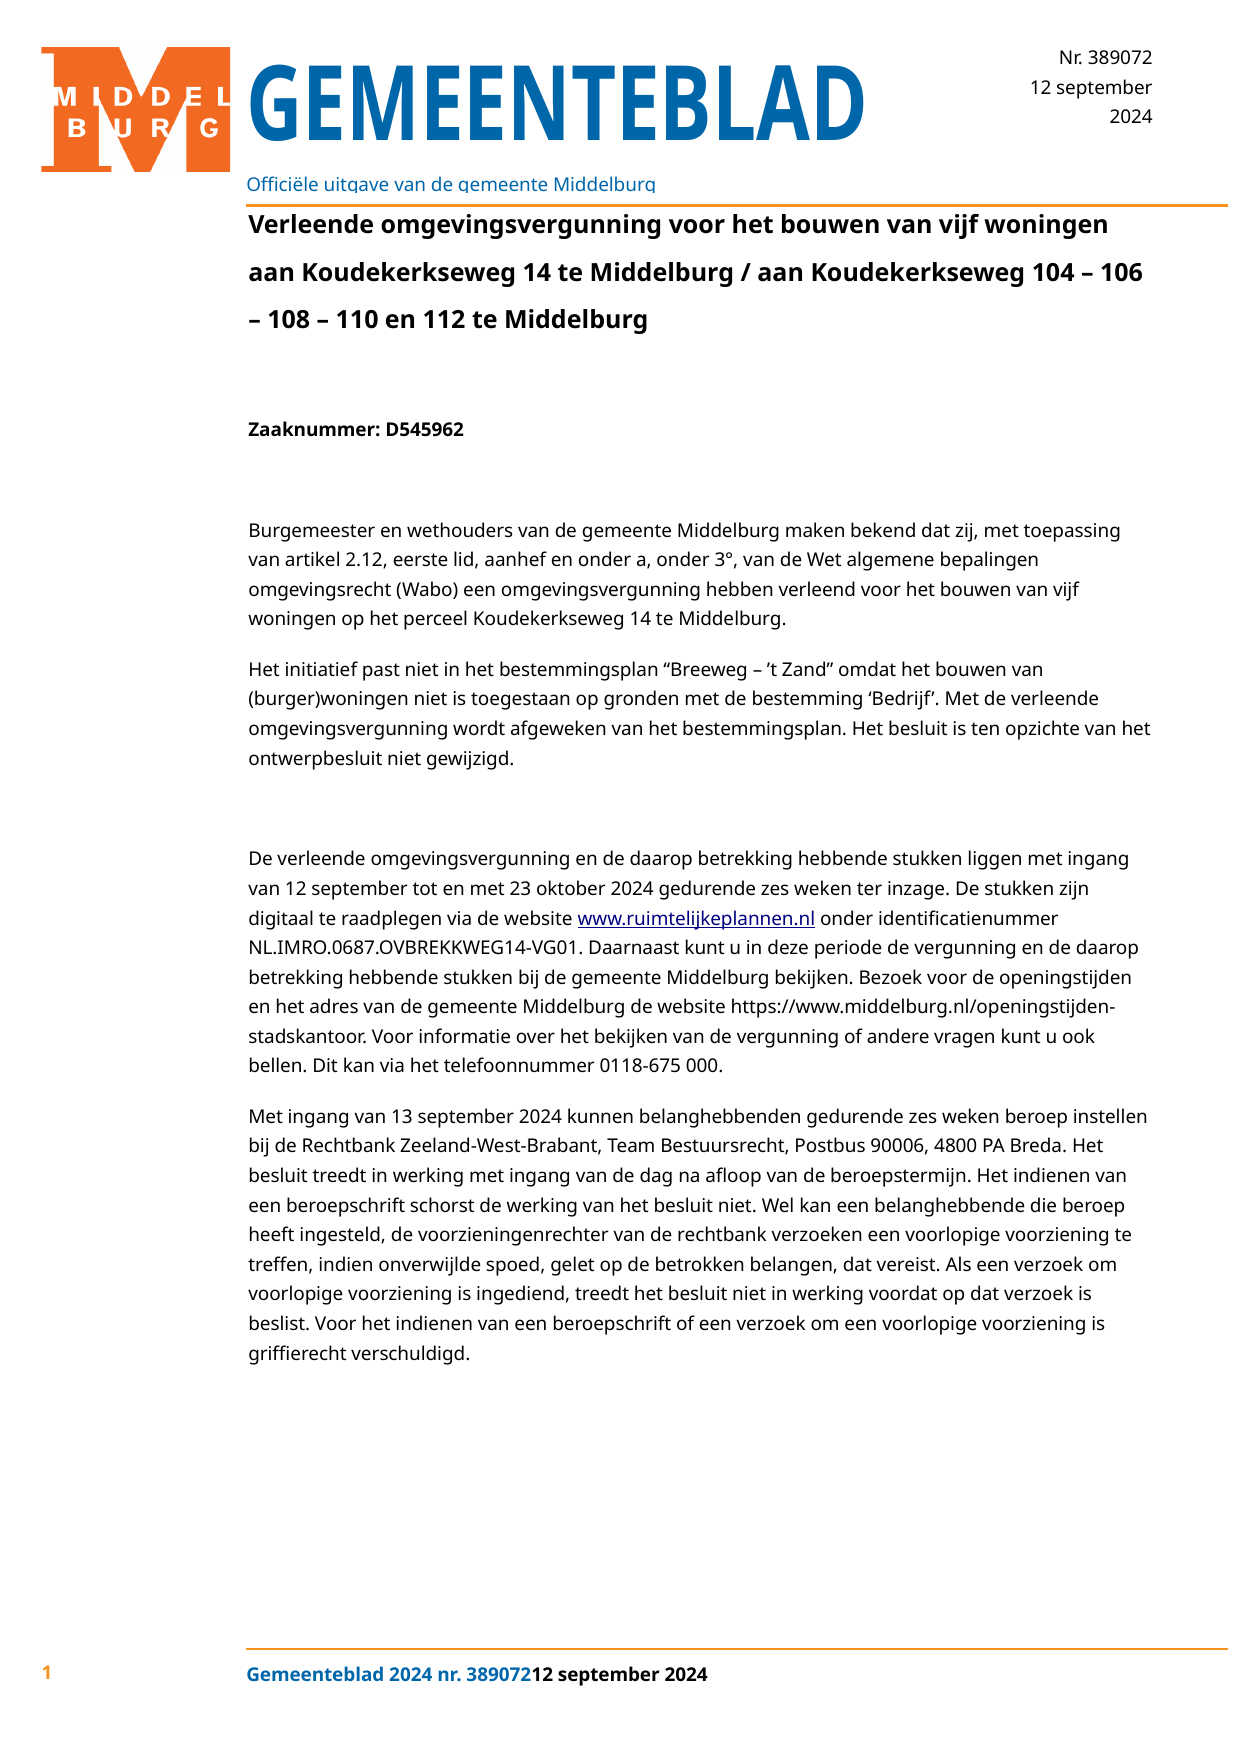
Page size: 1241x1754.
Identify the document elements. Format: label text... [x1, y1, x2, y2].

picture [41, 47, 231, 172]
text Burgemeester en wethouders van de gemeente Middelburg maken bekend dat zij, met toepassing van artikel 2.12, eerste lid, aanhef en onder a, onder 3°, van de Wet algemene bepalingen omgevingsrecht (Wabo) een omgevingsvergunning hebben verleend voor het bouwen van vijf woningen op het perceel Koudekerkseweg 14 te Middelburg. [248, 517, 1152, 631]
text De verleende omgevingsvergunning en de daarop betrekking hebbende stukken liggen met ingang van 12 september tot en met 23 oktober 2024 gedurende zes weken ter inzage. De stukken zijn digitaal te raadplegen via de website www.ruimtelijkeplannen.nl onder identificatienummer NL.IMRO.0687.OVBREKKWEG14-VG01. Daarnaast kunt u in deze periode de vergunning en de daarop betrekking hebbende stukken bij de gemeente Middelburg bekijken. Bezoek voor de openingstijden en het adres van de gemeente Middelburg de website https://www.middelburg.nl/openingstijden-stadskantoor. Voor informatie over het bekijken van de vergunning of andere vragen kunt u ook bellen. Dit kan via het telefoonnummer 0118-675 000. [248, 846, 1152, 1078]
text Zaaknummer: D545962 [248, 416, 1152, 442]
text Het initiatief past niet in het bestemmingsplan “Breeweg – ’t Zand” omdat het bouwen van (burger)woningen niet is toegestaan op gronden met de bestemming ‘Bedrijf’. Met de verleende omgevingsvergunning wordt afgeweken van het bestemmingsplan. Het besluit is ten opzichte van het ontwerpbesluit niet gewijzigd. [248, 656, 1152, 770]
text Verleende omgevingsvergunning voor het bouwen van vijf woningen aan Koudekerkseweg 14 te Middelburg / aan Koudekerkseweg 104 – 106 – 108 – 110 en 112 te Middelburg [248, 207, 1152, 336]
text Met ingang van 13 september 2024 kunnen belanghebbenden gedurende zes weken beroep instellen bij de Rechtbank Zeeland-West-Brabant, Team Bestuursrecht, Postbus 90006, 4800 PA Breda. Het besluit treedt in werking met ingang van de dag na afloop van de beroepstermijn. Het indienen van een beroepschrift schorst de werking van het besluit niet. Wel kan een belanghebbende die beroep heeft ingesteld, de voorzieningenrechter van de rechtbank verzoeken een voorlopige voorziening te treffen, indien onverwijlde spoed, gelet op de betrokken belangen, dat vereist. Als een verzoek om voorlopige voorziening is ingediend, treedt het besluit niet in werking voordat op dat verzoek is beslist. Voor het indienen van een beroepschrift of een verzoek om een voorlopige voorziening is griffierecht verschuldigd. [248, 1103, 1152, 1365]
